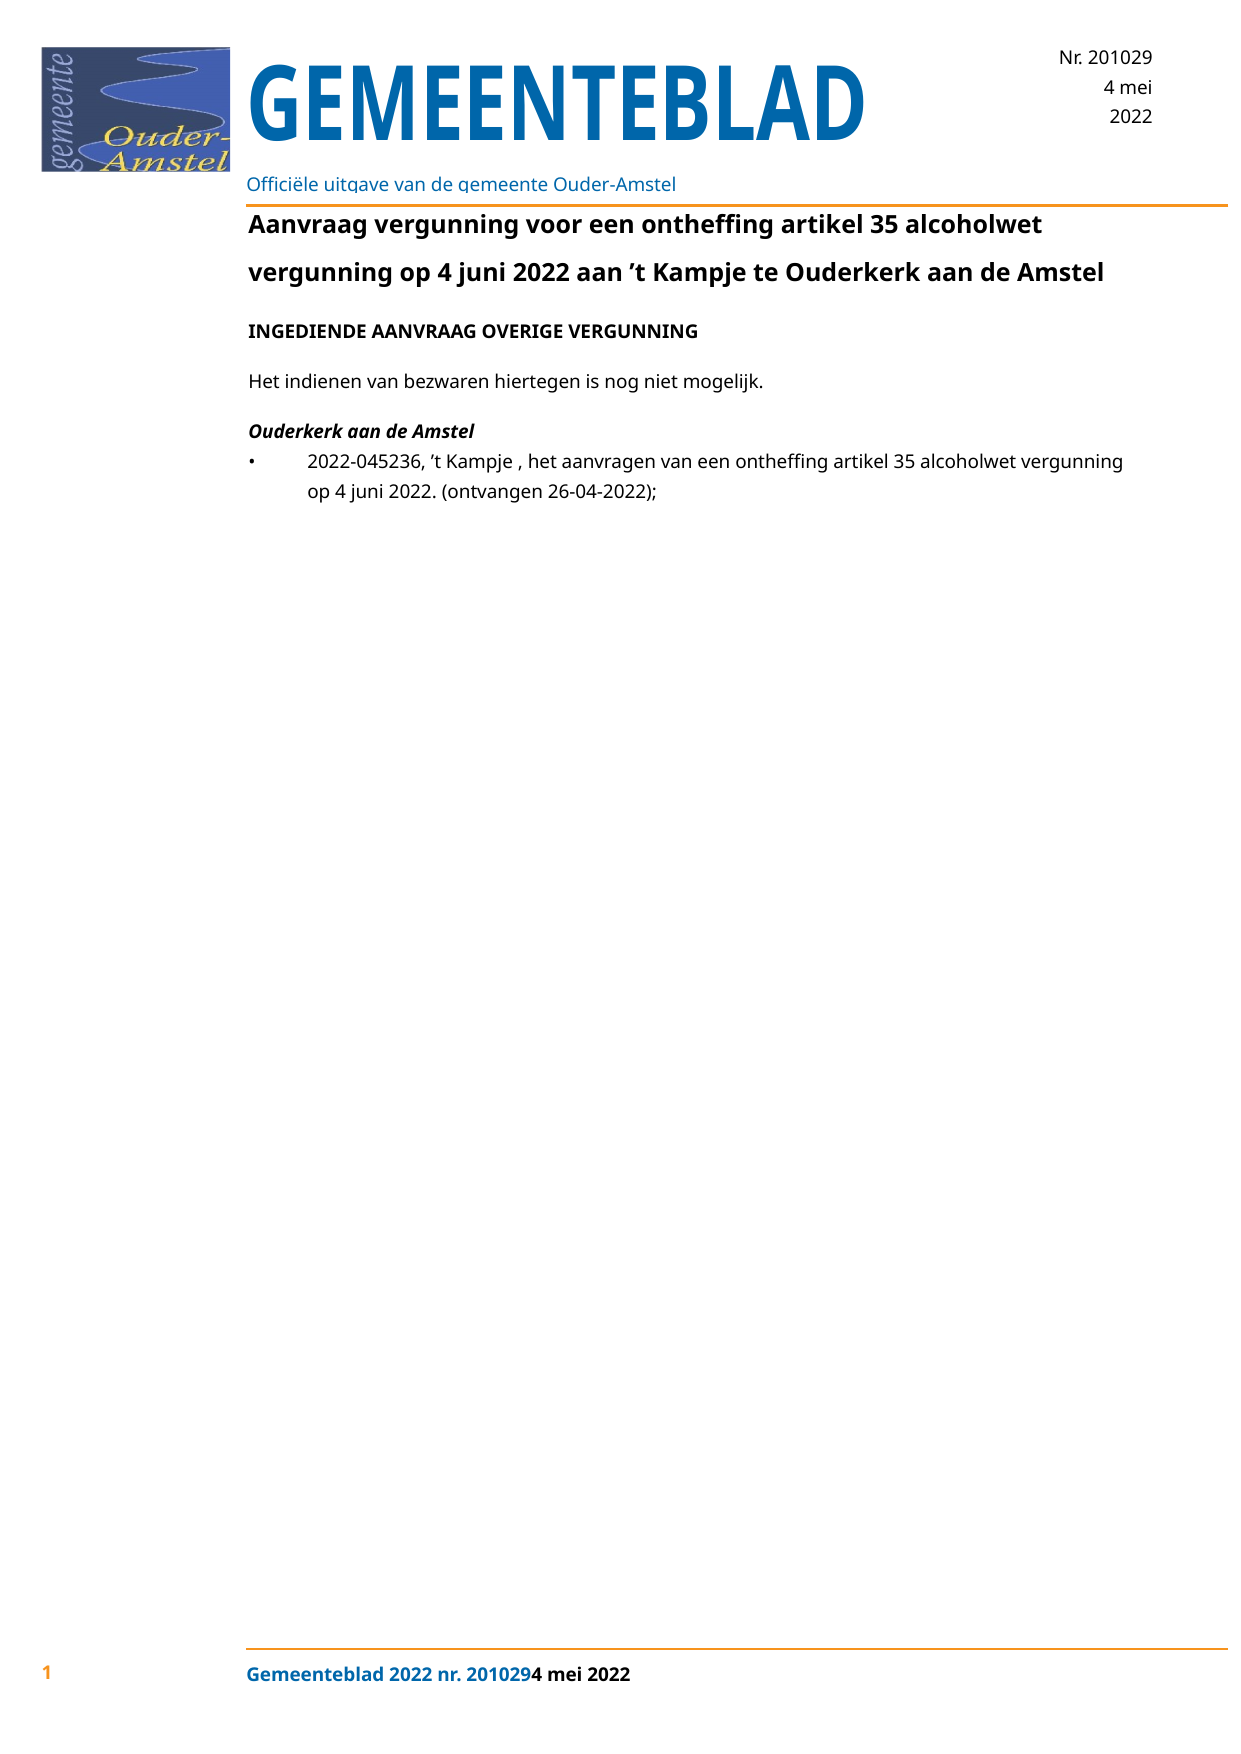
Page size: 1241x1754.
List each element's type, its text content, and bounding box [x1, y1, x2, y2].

text INGEDIENDE AANVRAAG OVERIGE VERGUNNING [248, 318, 1152, 344]
text Ouderkerk aan de Amstel [248, 419, 1152, 444]
list 2022-045236, ’t Kampje , het aanvragen van een ontheffing artikel 35 alcoholwet vergunning op 4 juni 2022. (ontvangen 26-04-2022); [248, 448, 1152, 504]
picture [41, 47, 231, 172]
text Aanvraag vergunning voor een ontheffing artikel 35 alcoholwet vergunning op 4 juni 2022 aan ’t Kampje te Ouderkerk aan de Amstel [248, 207, 1152, 288]
text Het indienen van bezwaren hiertegen is nog niet mogelijk. [248, 368, 1152, 394]
